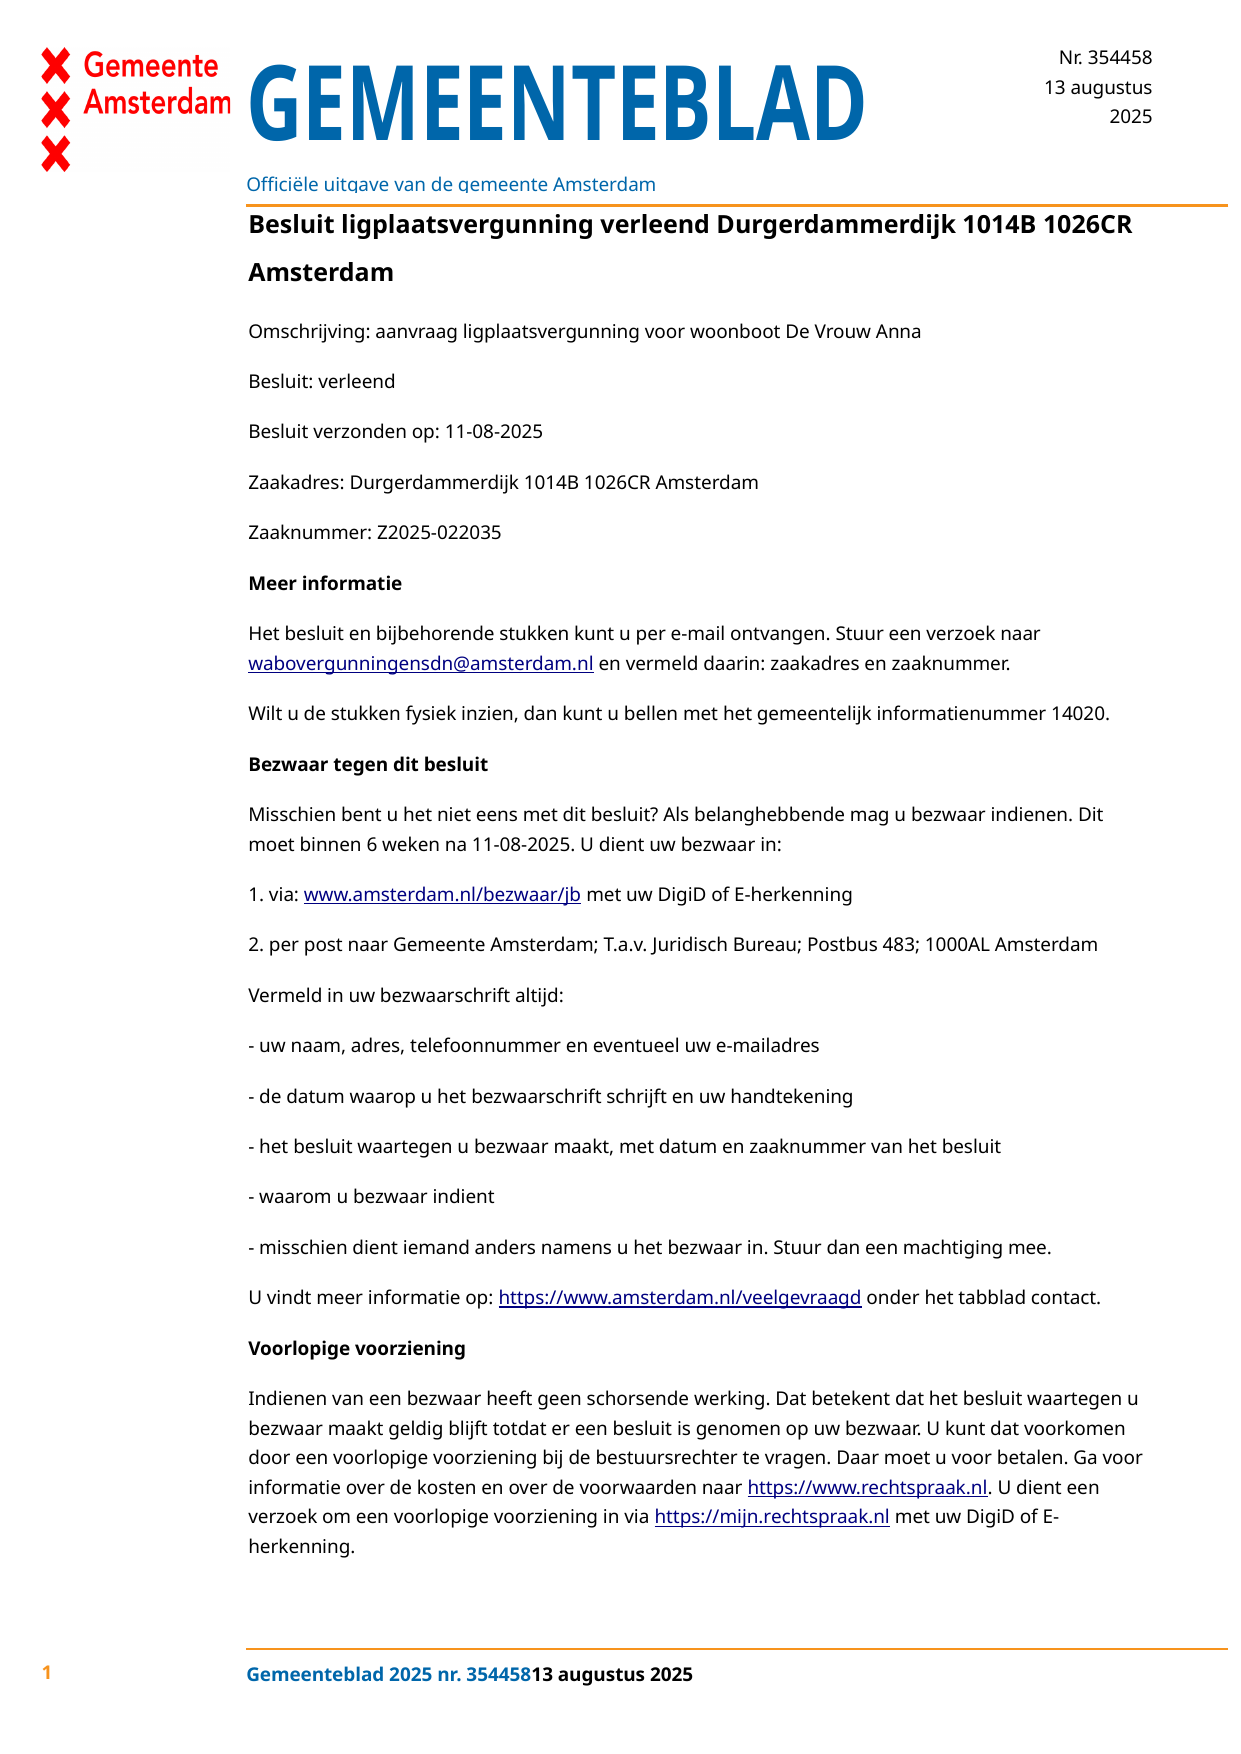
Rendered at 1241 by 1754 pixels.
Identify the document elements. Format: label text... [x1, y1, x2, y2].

text U vindt meer informatie op: https://www.amsterdam.nl/veelgevraagd onder het tabblad contact. [248, 1284, 1152, 1310]
text Indienen van een bezwaar heeft geen schorsende werking. Dat betekent dat het besluit waartegen u bezwaar maakt geldig blijft totdat er een besluit is genomen op uw bezwaar. U kunt dat voorkomen door een voorlopige voorziening bij de bestuursrechter te vragen. Daar moet u voor betalen. Ga voor informatie over de kosten en over de voorwaarden naar https://www.rechtspraak.nl. U dient een verzoek om een voorlopige voorziening in via https://mijn.rechtspraak.nl met uw DigiD of E-herkenning. [248, 1385, 1152, 1559]
text Het besluit en bijbehorende stukken kunt u per e-mail ontvangen. Stuur een verzoek naar wabovergunningensdn@amsterdam.nl en vermeld daarin: zaakadres en zaaknummer. [248, 620, 1152, 676]
text Besluit ligplaatsvergunning verleend Durgerdammerdijk 1014B 1026CR Amsterdam [248, 207, 1152, 288]
text Bezwaar tegen dit besluit [248, 751, 1152, 777]
text - waarom u bezwaar indient [248, 1184, 1152, 1209]
text Vermeld in uw bezwaarschrift altijd: [248, 982, 1152, 1008]
text Meer informatie [248, 570, 1152, 596]
text Voorlopige voorziening [248, 1335, 1152, 1361]
picture [41, 47, 231, 172]
text Zaakadres: Durgerdammerdijk 1014B 1026CR Amsterdam [248, 469, 1152, 495]
text Besluit: verleend [248, 368, 1152, 394]
text - de datum waarop u het bezwaarschrift schrijft en uw handtekening [248, 1083, 1152, 1109]
text Zaaknummer: Z2025-022035 [248, 519, 1152, 545]
text - het besluit waartegen u bezwaar maakt, met datum en zaaknummer van het besluit [248, 1133, 1152, 1159]
text - uw naam, adres, telefoonnummer en eventueel uw e-mailadres [248, 1032, 1152, 1058]
text - misschien dient iemand anders namens u het bezwaar in. Stuur dan een machtiging mee. [248, 1234, 1152, 1260]
text Besluit verzonden op: 11-08-2025 [248, 419, 1152, 444]
text Misschien bent u het niet eens met dit besluit? Als belanghebbende mag u bezwaar indienen. Dit moet binnen 6 weken na 11-08-2025. U dient uw bezwaar in: [248, 801, 1152, 857]
text Omschrijving: aanvraag ligplaatsvergunning voor woonboot De Vrouw Anna [248, 318, 1152, 344]
text Wilt u de stukken fysiek inzien, dan kunt u bellen met het gemeentelijk informatienummer 14020. [248, 700, 1152, 726]
text 1. via: www.amsterdam.nl/bezwaar/jb met uw DigiD of E-herkenning [248, 881, 1152, 907]
text 2. per post naar Gemeente Amsterdam; T.a.v. Juridisch Bureau; Postbus 483; 1000AL Amsterdam [248, 932, 1152, 957]
